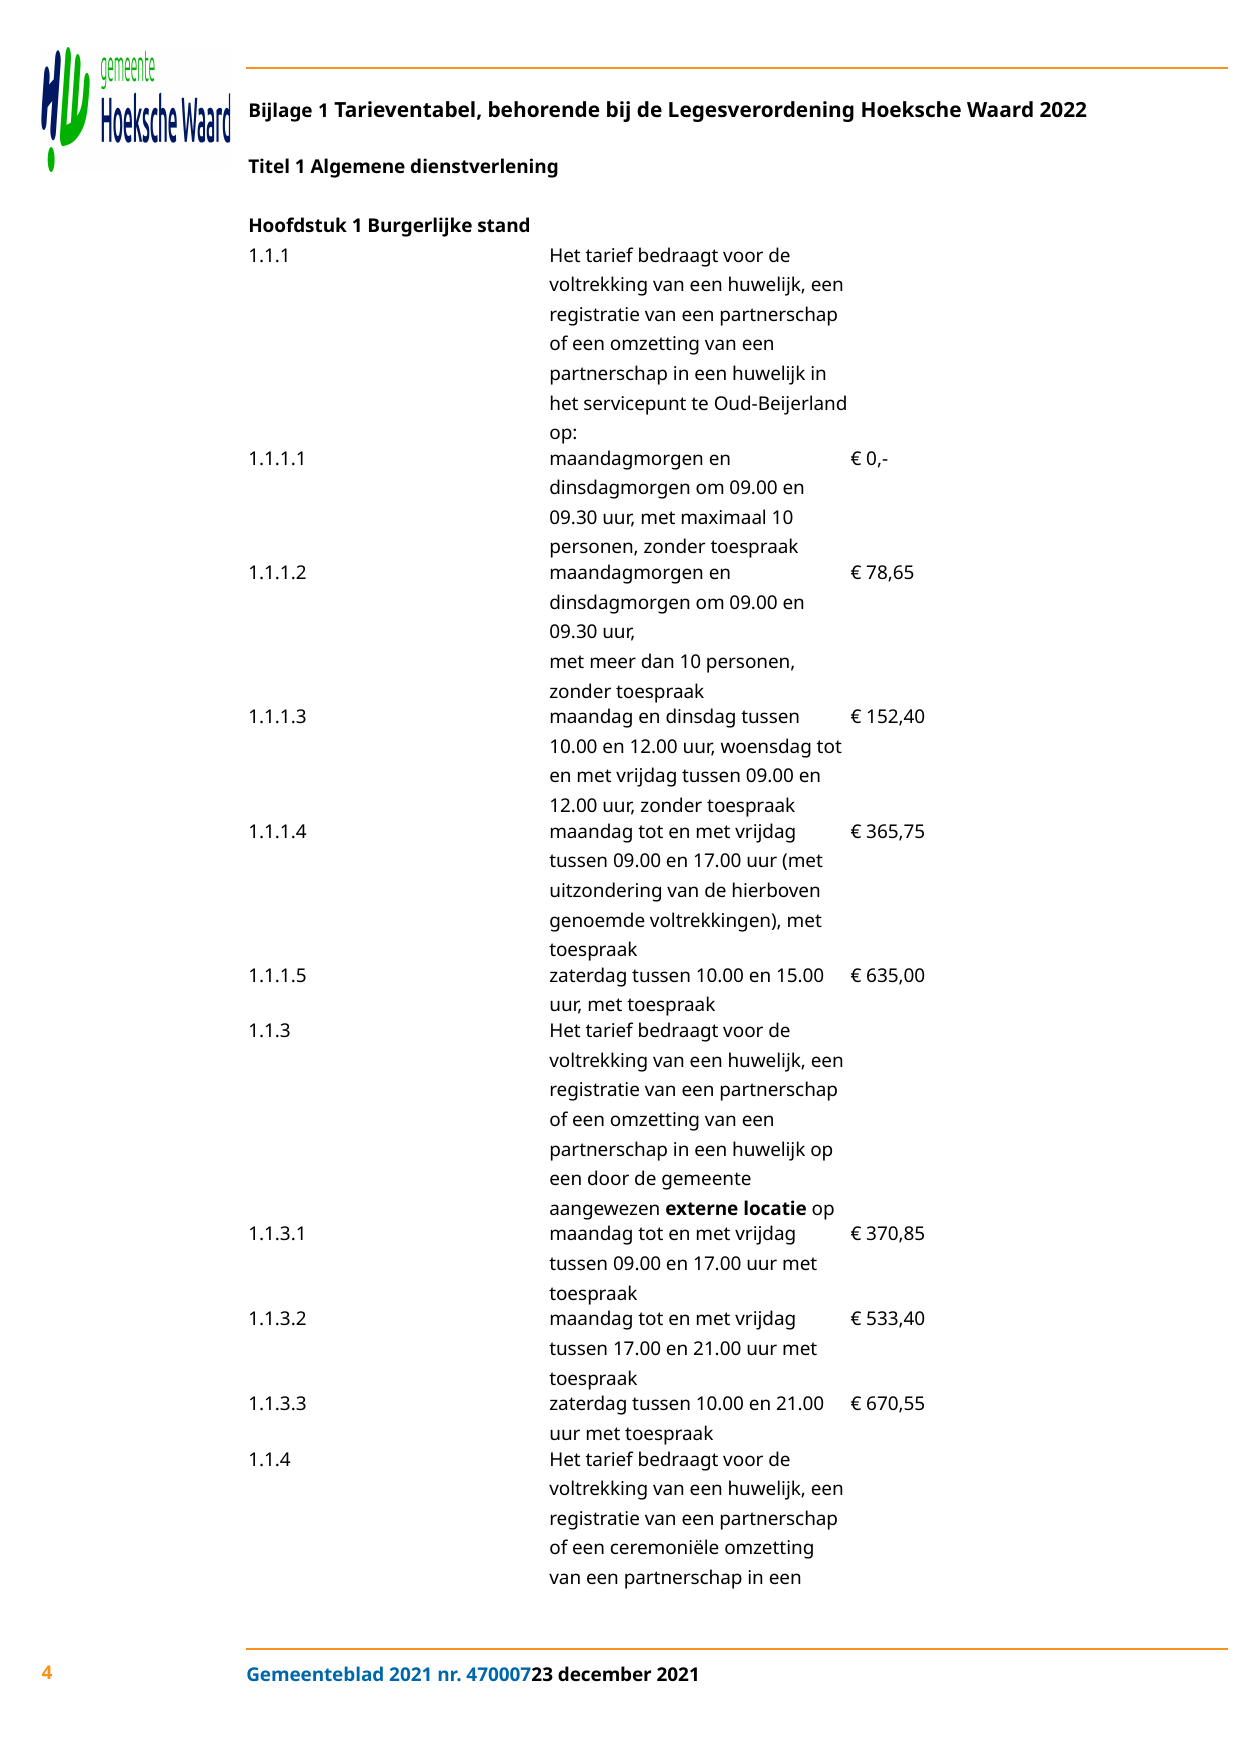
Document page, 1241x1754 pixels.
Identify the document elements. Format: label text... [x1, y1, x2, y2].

table_cell maandagmorgen en dinsdagmorgen om 09.00 en 09.30 uur, met maximaal 10 personen, zonder toespraak [549, 445, 850, 559]
text Bijlage 1 Tarieventabel, behorende bij de Legesverordening Hoeksche Waard 2022 [248, 95, 1152, 123]
table_cell 1.1.1.1 [248, 445, 549, 559]
table_cell 1.1.3 [248, 1018, 549, 1221]
table_cell € 78,65 [850, 560, 1152, 703]
table_cell Het tarief bedraagt voor de voltrekking van een huwelijk, een registratie van een partnerschap of een omzetting van een partnerschap in een huwelijk op een door de gemeente aangewezen externe locatie op [549, 1018, 850, 1221]
text Hoofdstuk 1 Burgerlijke stand [248, 212, 1152, 238]
table_cell 1.1.1.2 [248, 560, 549, 703]
table_cell 1.1.1.4 [248, 818, 549, 962]
table_cell 1.1.3.2 [248, 1306, 549, 1390]
table_cell maandagmorgen en dinsdagmorgen om 09.00 en 09.30 uur, met meer dan 10 personen, zonder toespraak [549, 560, 850, 703]
table_cell 1.1.1.3 [248, 704, 549, 818]
table_cell maandag en dinsdag tussen 10.00 en 12.00 uur, woensdag tot en met vrijdag tussen 09.00 en 12.00 uur, zonder toespraak [549, 704, 850, 818]
table_cell maandag tot en met vrijdag tussen 09.00 en 17.00 uur (met uitzondering van de hierboven genoemde voltrekkingen), met toespraak [549, 818, 850, 962]
table_cell € 370,85 [850, 1221, 1152, 1306]
table_cell [850, 1446, 1152, 1590]
text Titel 1 Algemene dienstverlening [248, 153, 1152, 179]
table_cell € 635,00 [850, 962, 1152, 1017]
table_cell 1.1.3.3 [248, 1390, 549, 1446]
picture [41, 47, 231, 172]
table_cell [850, 1018, 1152, 1221]
table_cell € 533,40 [850, 1306, 1152, 1390]
table_cell maandag tot en met vrijdag tussen 09.00 en 17.00 uur met toespraak [549, 1221, 850, 1306]
table_cell 1.1.3.1 [248, 1221, 549, 1306]
table_header [850, 242, 1152, 445]
table_header Het tarief bedraagt voor de voltrekking van een huwelijk, een registratie van een partnerschap of een omzetting van een partnerschap in een huwelijk in het servicepunt te Oud-Beijerland op: [549, 242, 850, 445]
table_cell zaterdag tussen 10.00 en 15.00 uur, met toespraak [549, 962, 850, 1017]
table_cell € 152,40 [850, 704, 1152, 818]
table_header 1.1.1 [248, 242, 549, 445]
table_cell 1.1.1.5 [248, 962, 549, 1017]
table_cell € 670,55 [850, 1390, 1152, 1446]
table_cell € 365,75 [850, 818, 1152, 962]
table_cell maandag tot en met vrijdag tussen 17.00 en 21.00 uur met toespraak [549, 1306, 850, 1390]
table_cell zaterdag tussen 10.00 en 21.00 uur met toespraak [549, 1390, 850, 1446]
table_cell Het tarief bedraagt voor de voltrekking van een huwelijk, een registratie van een partnerschap of een ceremoniële omzetting van een partnerschap in een [549, 1446, 850, 1590]
table_cell 1.1.4 [248, 1446, 549, 1590]
table_cell € 0,- [850, 445, 1152, 559]
